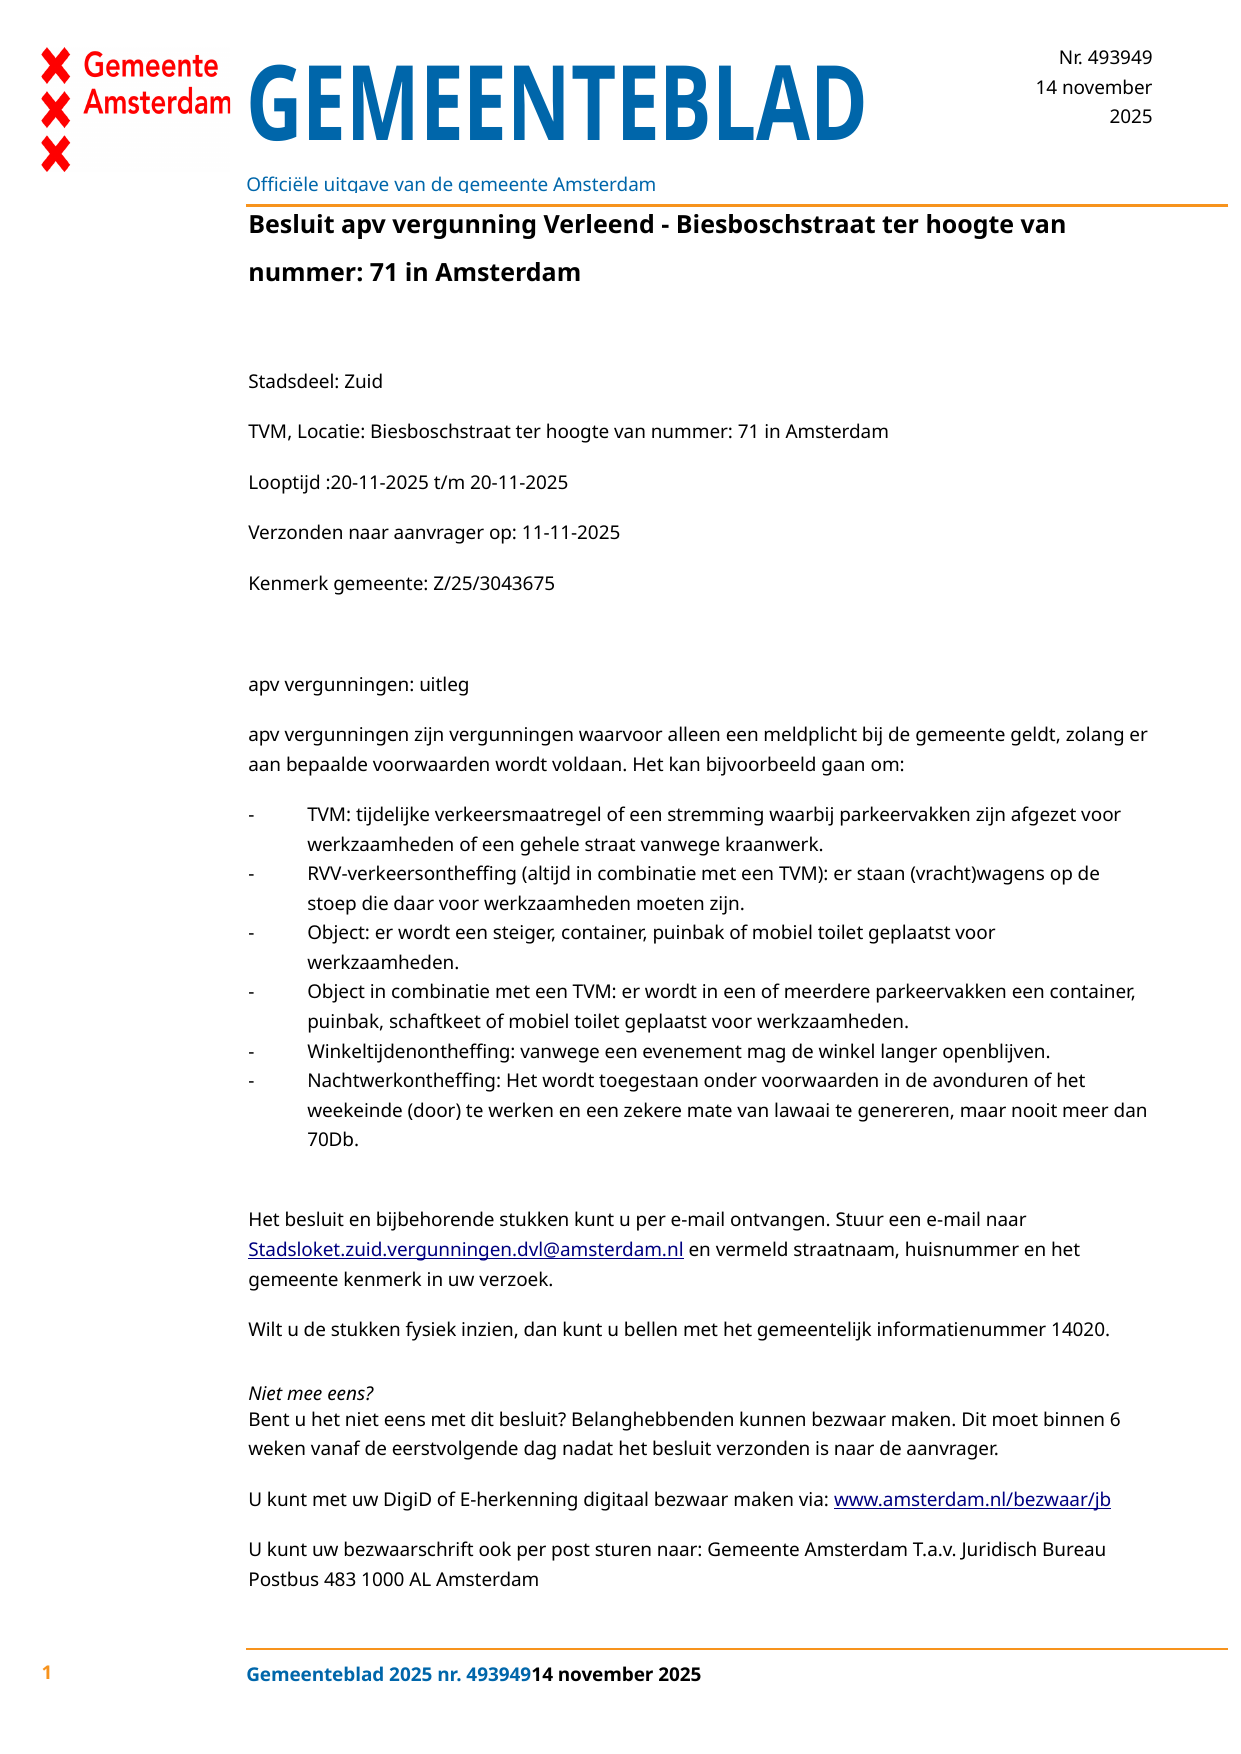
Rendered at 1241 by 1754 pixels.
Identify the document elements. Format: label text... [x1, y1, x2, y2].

text U kunt met uw DigiD of E-herkenning digitaal bezwaar maken via: www.amsterdam.nl/bezwaar/jb [248, 1486, 1152, 1512]
text Bent u het niet eens met dit besluit? Belanghebbenden kunnen bezwaar maken. Dit moet binnen 6 weken vanaf de eerstvolgende dag nadat het besluit verzonden is naar de aanvrager. [248, 1406, 1152, 1461]
text Wilt u de stukken fysiek inzien, dan kunt u bellen met het gemeentelijk informatienummer 14020. [248, 1316, 1152, 1342]
text Kenmerk gemeente: Z/25/3043675 [248, 570, 1152, 596]
text U kunt uw bezwaarschrift ook per post sturen naar: Gemeente Amsterdam T.a.v. Juridisch Bureau Postbus 483 1000 AL Amsterdam [248, 1536, 1152, 1592]
list RVV-verkeersontheffing (altijd in combinatie met een TVM): er staan (vracht)wagens op de stoep die daar voor werkzaamheden moeten zijn. [248, 860, 1152, 916]
list Winkeltijdenontheffing: vanwege een evenement mag de winkel langer openblijven. [248, 1038, 1152, 1064]
text apv vergunningen zijn vergunningen waarvoor alleen een meldplicht bij de gemeente geldt, zolang er aan bepaalde voorwaarden wordt voldaan. Het kan bijvoorbeeld gaan om: [248, 721, 1152, 777]
list Object: er wordt een steiger, container, puinbak of mobiel toilet geplaatst voor werkzaamheden. [248, 919, 1152, 975]
list TVM: tijdelijke verkeersmaatregel of een stremming waarbij parkeervakken zijn afgezet voor werkzaamheden of een gehele straat vanwege kraanwerk. [248, 801, 1152, 857]
text Verzonden naar aanvrager op: 11-11-2025 [248, 519, 1152, 545]
text Stadsdeel: Zuid [248, 368, 1152, 394]
text TVM, Locatie: Biesboschstraat ter hoogte van nummer: 71 in Amsterdam [248, 419, 1152, 444]
text Het besluit en bijbehorende stukken kunt u per e-mail ontvangen. Stuur een e-mail naar Stadsloket.zuid.vergunningen.dvl@amsterdam.nl en vermeld straatnaam, huisnummer en het gemeente kenmerk in uw verzoek. [248, 1207, 1152, 1292]
text apv vergunningen: uitleg [248, 671, 1152, 697]
text Looptijd :20-11-2025 t/m 20-11-2025 [248, 469, 1152, 495]
list Object in combinatie met een TVM: er wordt in een of meerdere parkeervakken een container, puinbak, schaftkeet of mobiel toilet geplaatst voor werkzaamheden. [248, 979, 1152, 1034]
text Niet mee eens? [248, 1380, 1152, 1406]
list Nachtwerkontheffing: Het wordt toegestaan onder voorwaarden in de avonduren of het weekeinde (door) te werken en een zekere mate van lawaai te genereren, maar nooit meer dan 70Db. [248, 1067, 1152, 1152]
picture [41, 47, 231, 172]
text Besluit apv vergunning Verleend - Biesboschstraat ter hoogte van nummer: 71 in Amsterdam [248, 207, 1152, 288]
